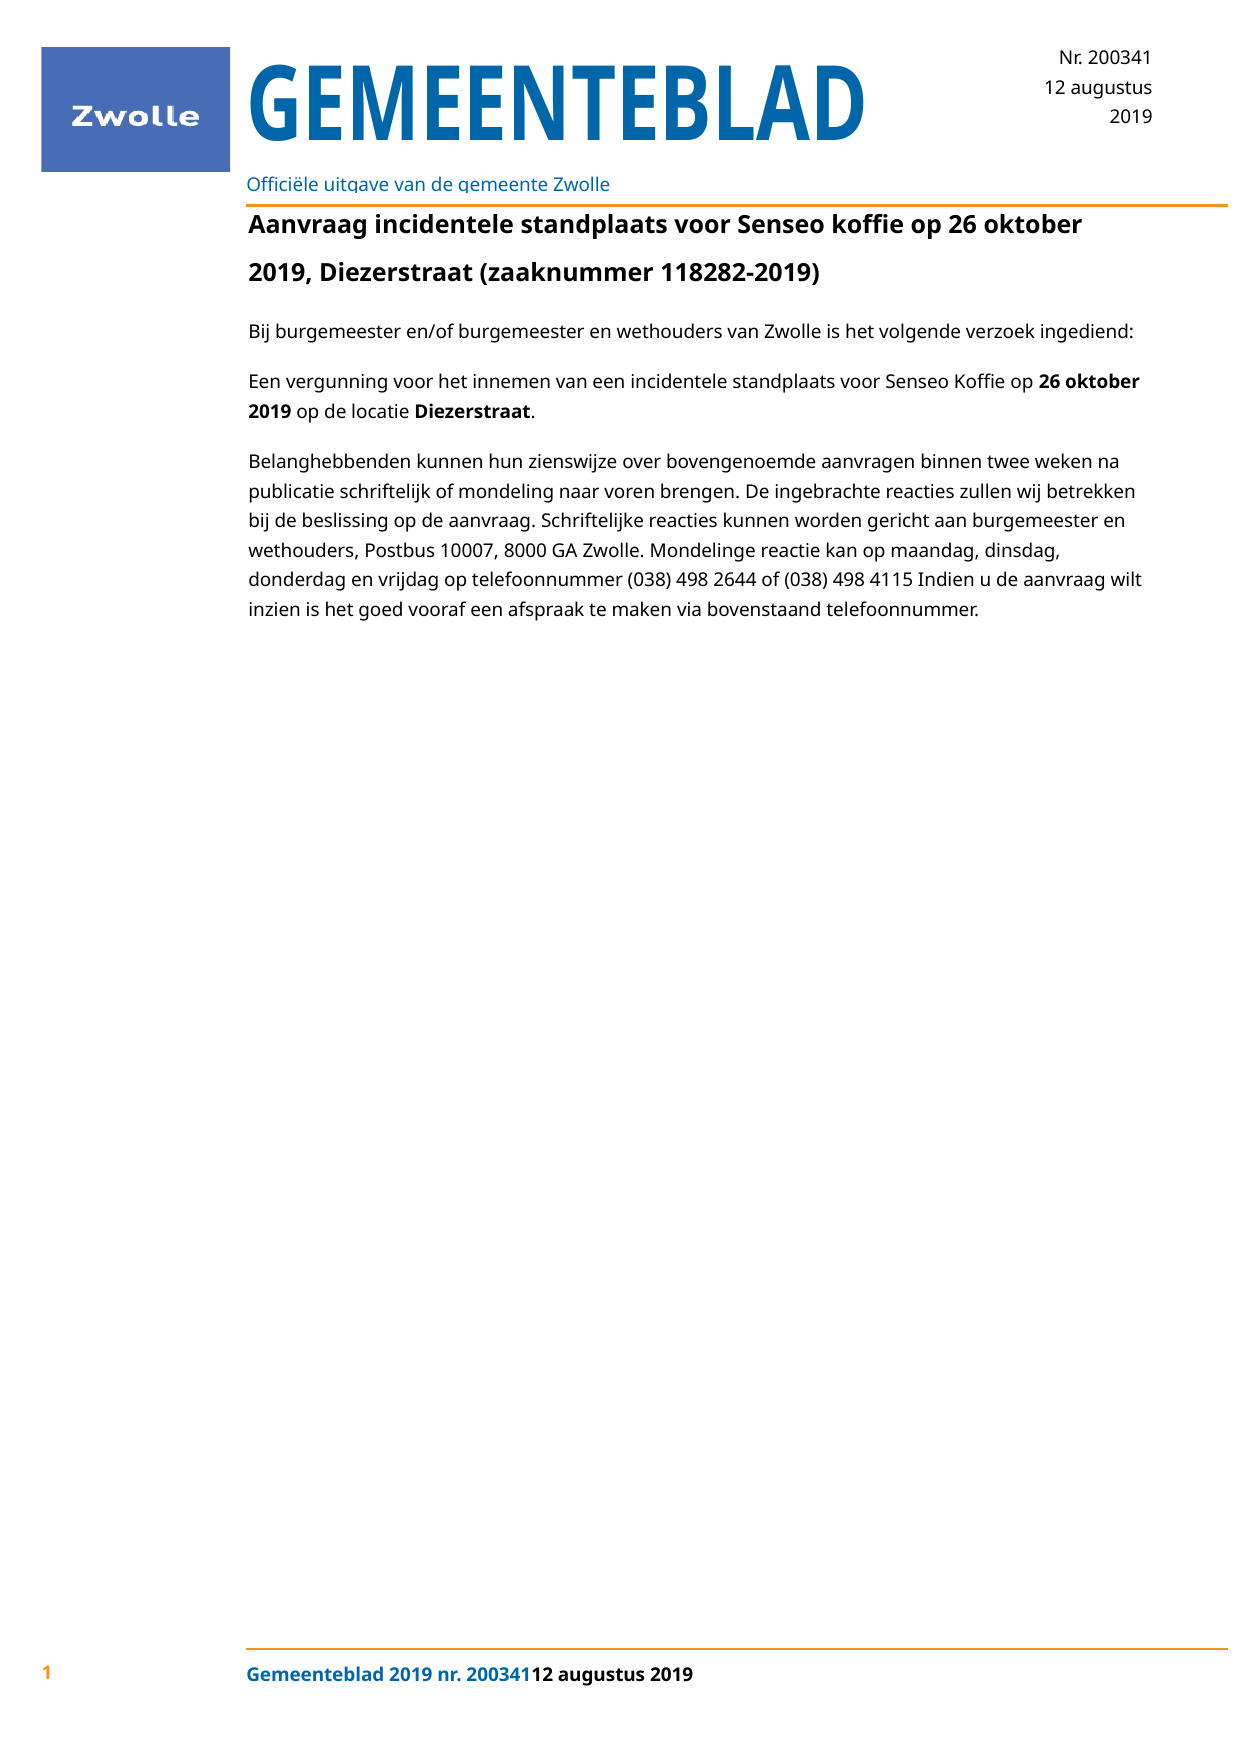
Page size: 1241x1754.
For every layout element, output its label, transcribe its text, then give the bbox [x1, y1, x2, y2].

text Een vergunning voor het innemen van een incidentele standplaats voor Senseo Koffie op 26 oktober 2019 op de locatie Diezerstraat. [248, 368, 1152, 424]
picture [41, 47, 231, 172]
text Belanghebbenden kunnen hun zienswijze over bovengenoemde aanvragen binnen twee weken na publicatie schriftelijk of mondeling naar voren brengen. De ingebrachte reacties zullen wij betrekken bij de beslissing op de aanvraag. Schriftelijke reacties kunnen worden gericht aan burgemeester en wethouders, Postbus 10007, 8000 GA Zwolle. Mondelinge reactie kan op maandag, dinsdag, donderdag en vrijdag op telefoonnummer (038) 498 2644 of (038) 498 4115 Indien u de aanvraag wilt inzien is het goed vooraf een afspraak te maken via bovenstaand telefoonnummer. [248, 448, 1152, 622]
text Bij burgemeester en/of burgemeester en wethouders van Zwolle is het volgende verzoek ingediend: [248, 318, 1152, 344]
text Aanvraag incidentele standplaats voor Senseo koffie op 26 oktober 2019, Diezerstraat (zaaknummer 118282-2019) [248, 207, 1152, 288]
